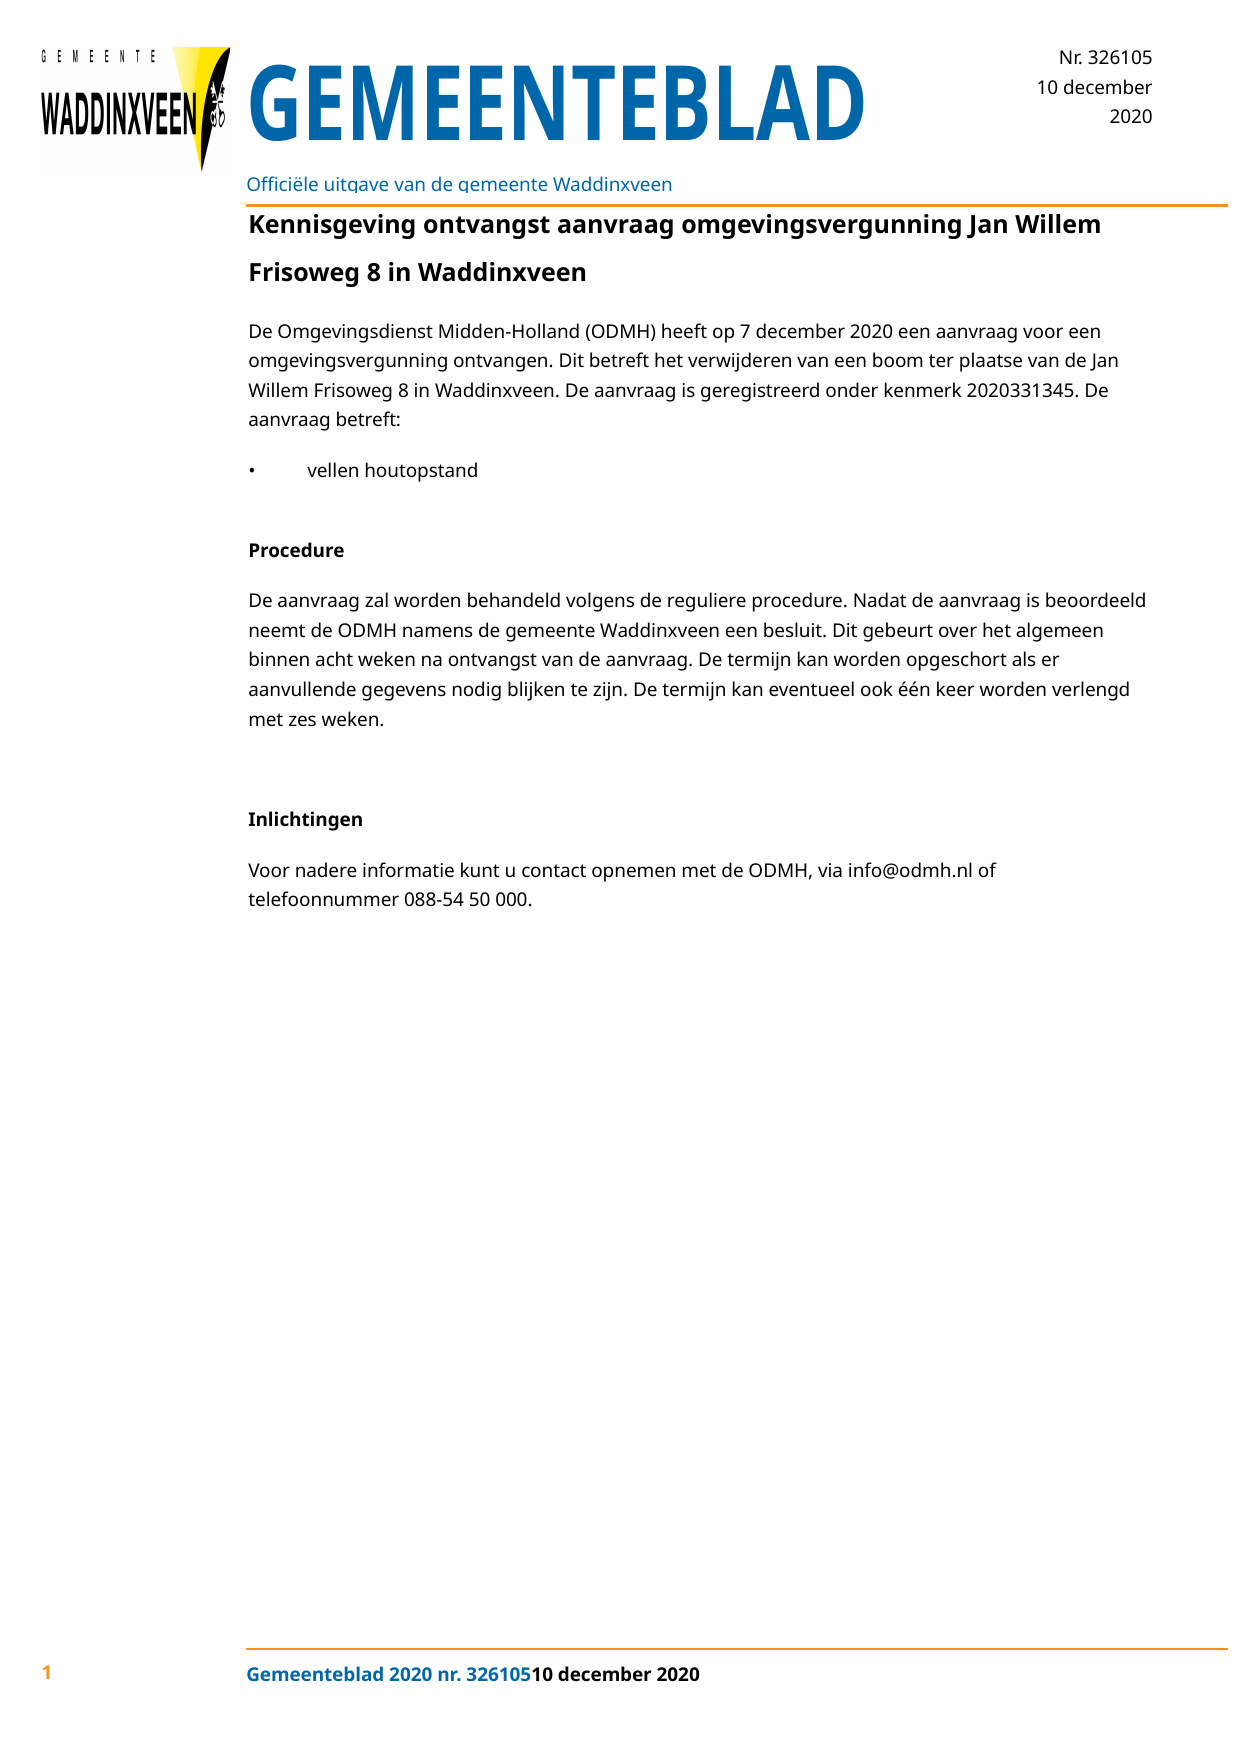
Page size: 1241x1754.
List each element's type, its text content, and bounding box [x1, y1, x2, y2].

text Inlichtingen [248, 807, 1152, 832]
picture [41, 47, 231, 172]
text De aanvraag zal worden behandeld volgens de reguliere procedure. Nadat de aanvraag is beoordeeld neemt de ODMH namens de gemeente Waddinxveen een besluit. Dit gebeurt over het algemeen binnen acht weken na ontvangst van de aanvraag. De termijn kan worden opgeschort als er aanvullende gegevens nodig blijken te zijn. De termijn kan eventueel ook één keer worden verlengd met zes weken. [248, 587, 1152, 732]
list vellen houtopstand [248, 457, 1152, 483]
text Voor nadere informatie kunt u contact opnemen met de ODMH, via info@odmh.nl of telefoonnummer 088-54 50 000. [248, 857, 1152, 912]
text De Omgevingsdienst Midden-Holland (ODMH) heeft op 7 december 2020 een aanvraag voor een omgevingsvergunning ontvangen. Dit betreft het verwijderen van een boom ter plaatse van de Jan Willem Frisoweg 8 in Waddinxveen. De aanvraag is geregistreerd onder kenmerk 2020331345. De aanvraag betreft: [248, 318, 1152, 432]
text Kennisgeving ontvangst aanvraag omgevingsvergunning Jan Willem Frisoweg 8 in Waddinxveen [248, 207, 1152, 288]
text Procedure [248, 537, 1152, 563]
